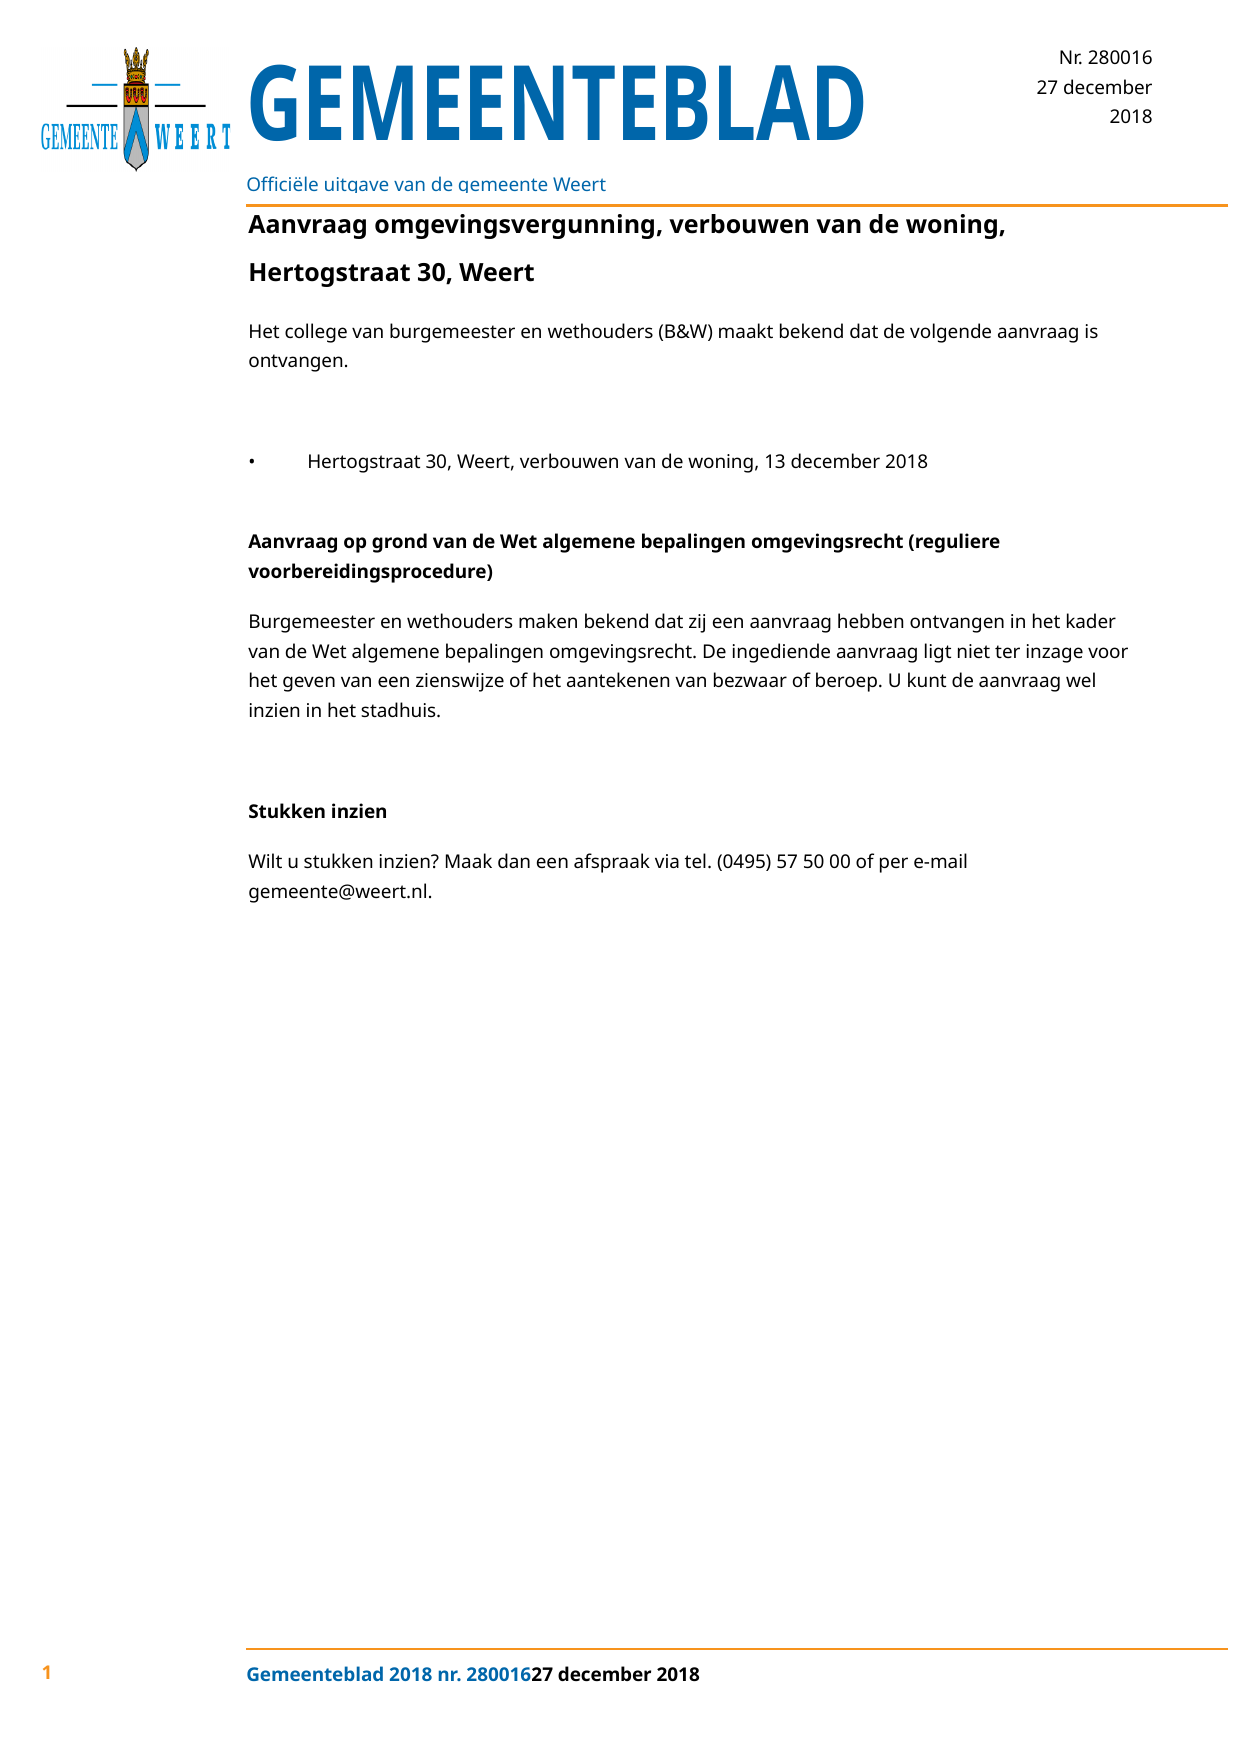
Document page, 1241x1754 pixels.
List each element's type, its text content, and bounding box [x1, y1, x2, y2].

list Hertogstraat 30, Weert, verbouwen van de woning, 13 december 2018 [248, 448, 1152, 474]
text Aanvraag omgevingsvergunning, verbouwen van de woning, Hertogstraat 30, Weert [248, 207, 1152, 288]
text Het college van burgemeester en wethouders (B&W) maakt bekend dat de volgende aanvraag is ontvangen. [248, 318, 1152, 373]
picture [41, 47, 231, 172]
text Burgemeester en wethouders maken bekend dat zij een aanvraag hebben ontvangen in het kader van de Wet algemene bepalingen omgevingsrecht. De ingediende aanvraag ligt niet ter inzage voor het geven van een zienswijze of het aantekenen van bezwaar of beroep. U kunt de aanvraag wel inzien in het stadhuis. [248, 608, 1152, 723]
text Wilt u stukken inzien? Maak dan een afspraak via tel. (0495) 57 50 00 of per e-mail gemeente@weert.nl. [248, 848, 1152, 904]
text Aanvraag op grond van de Wet algemene bepalingen omgevingsrecht (reguliere voorbereidingsprocedure) [248, 528, 1152, 584]
text Stukken inzien [248, 798, 1152, 824]
